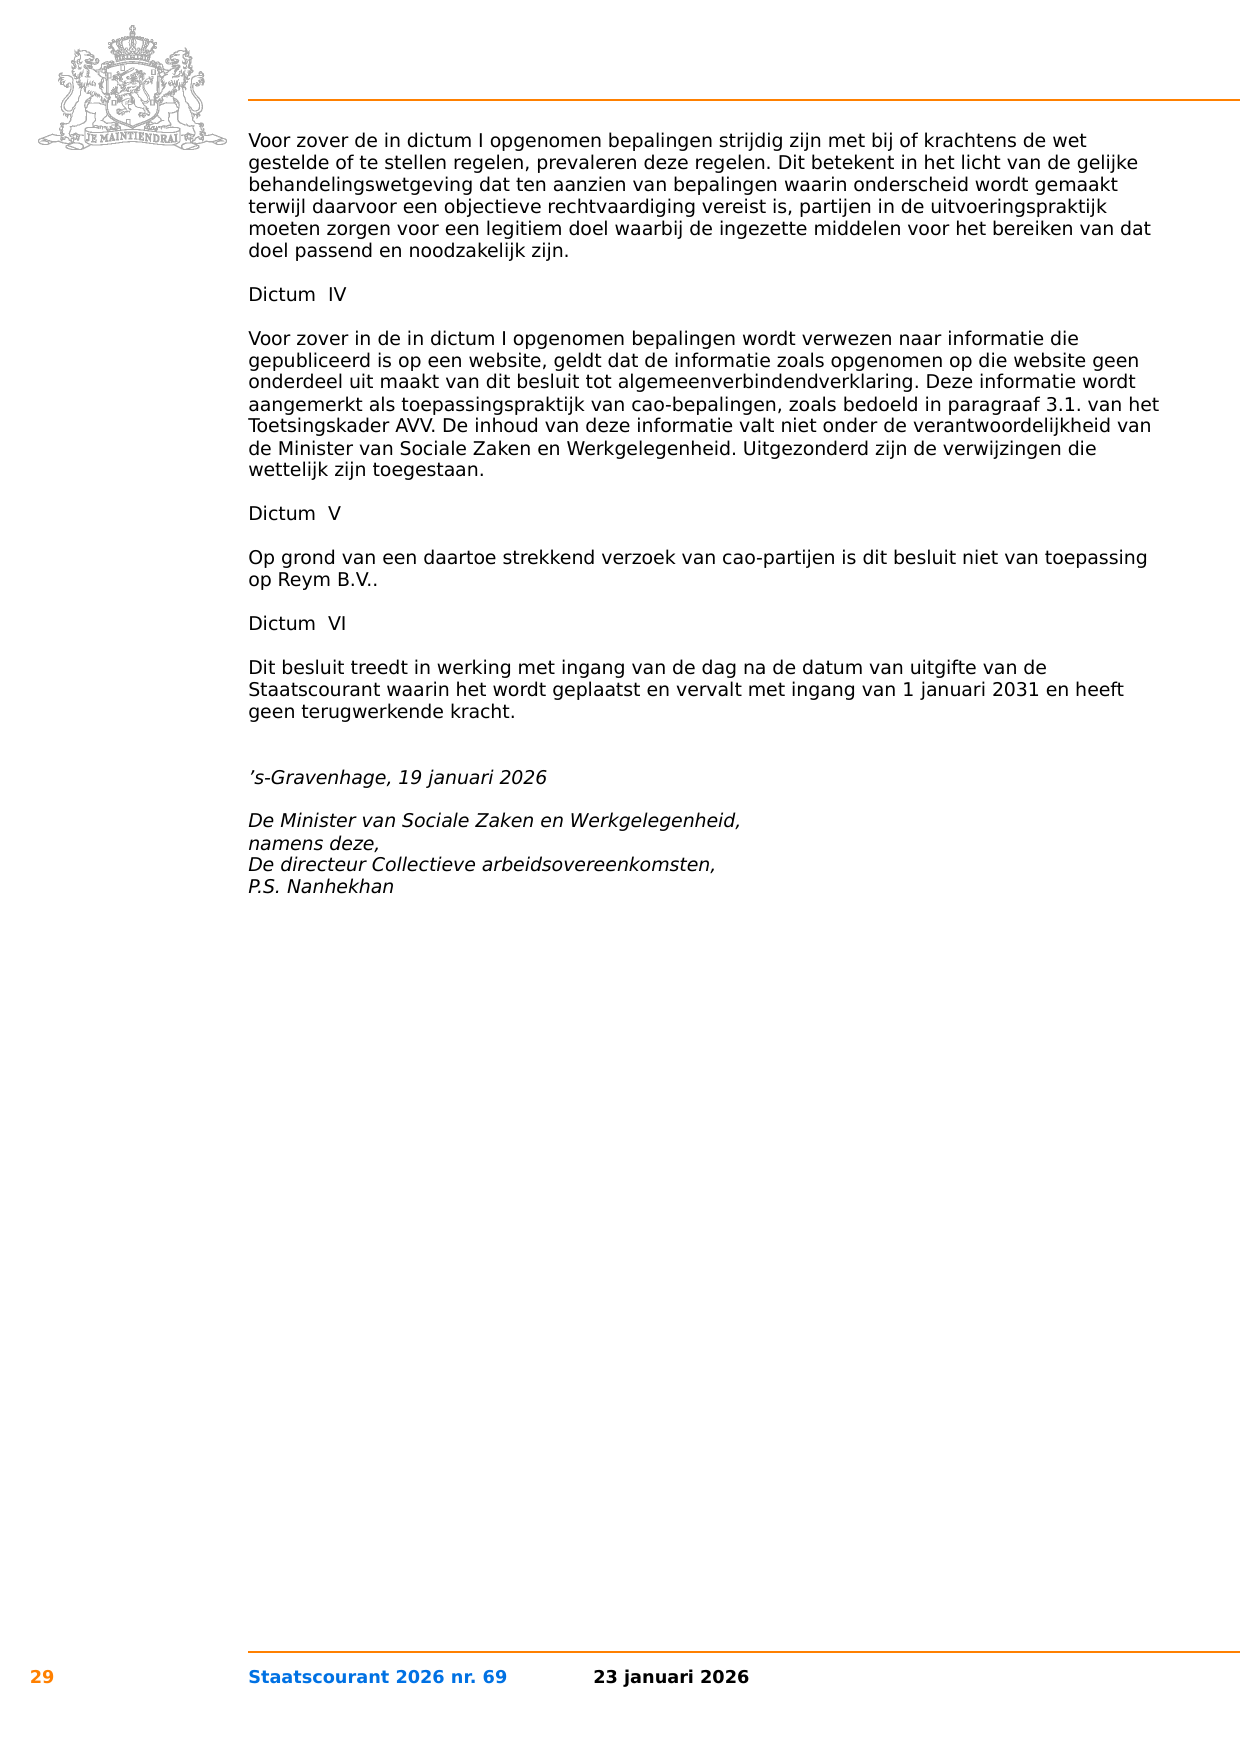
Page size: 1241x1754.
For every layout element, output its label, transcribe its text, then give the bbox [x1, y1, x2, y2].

text Voor zover de in dictum I opgenomen bepalingen strijdig zijn met bij of krachtens de wet gestelde of te stellen regelen, prevaleren deze regelen. Dit betekent in het licht van de gelijke behandelingswetgeving dat ten aanzien van bepalingen waarin onderscheid wordt gemaakt terwijl daarvoor een objectieve rechtvaardiging vereist is, partijen in de uitvoeringspraktijk moeten zorgen voor een legitiem doel waarbij de ingezette middelen voor het bereiken van dat doel passend en noodzakelijk zijn. [248, 130, 1163, 262]
text Dictum IV [248, 284, 1163, 306]
text Dit besluit treedt in werking met ingang van de dag na de datum van uitgifte van de Staatscourant waarin het wordt geplaatst en vervalt met ingang van 1 januari 2031 en heeft geen terugwerkende kracht. [248, 657, 1163, 723]
text Op grond van een daartoe strekkend verzoek van cao-partijen is dit besluit niet van toepassing op Reym B.V.. [248, 547, 1163, 591]
text ’s-Gravenhage, 19 januari 2026 [248, 767, 1163, 788]
text Voor zover in de in dictum I opgenomen bepalingen wordt verwezen naar informatie die gepubliceerd is op een website, geldt dat de informatie zoals opgenomen op die website geen onderdeel uit maakt van dit besluit tot algemeenverbindendverklaring. Deze informatie wordt aangemerkt als toepassingspraktijk van cao-bepalingen, zoals bedoeld in paragraaf 3.1. van het Toetsingskader AVV. De inhoud van deze informatie valt niet onder de verantwoordelijkheid van de Minister van Sociale Zaken en Werkgelegenheid. Uitgezonderd zijn de verwijzingen die wettelijk zijn toegestaan. [248, 327, 1163, 481]
picture [38, 25, 227, 150]
text De Minister van Sociale Zaken en Werkgelegenheid, namens deze, De directeur Collectieve arbeidsovereenkomsten, P.S. Nanhekhan [248, 810, 1163, 898]
text Dictum V [248, 503, 1163, 525]
text Dictum VI [248, 613, 1163, 635]
